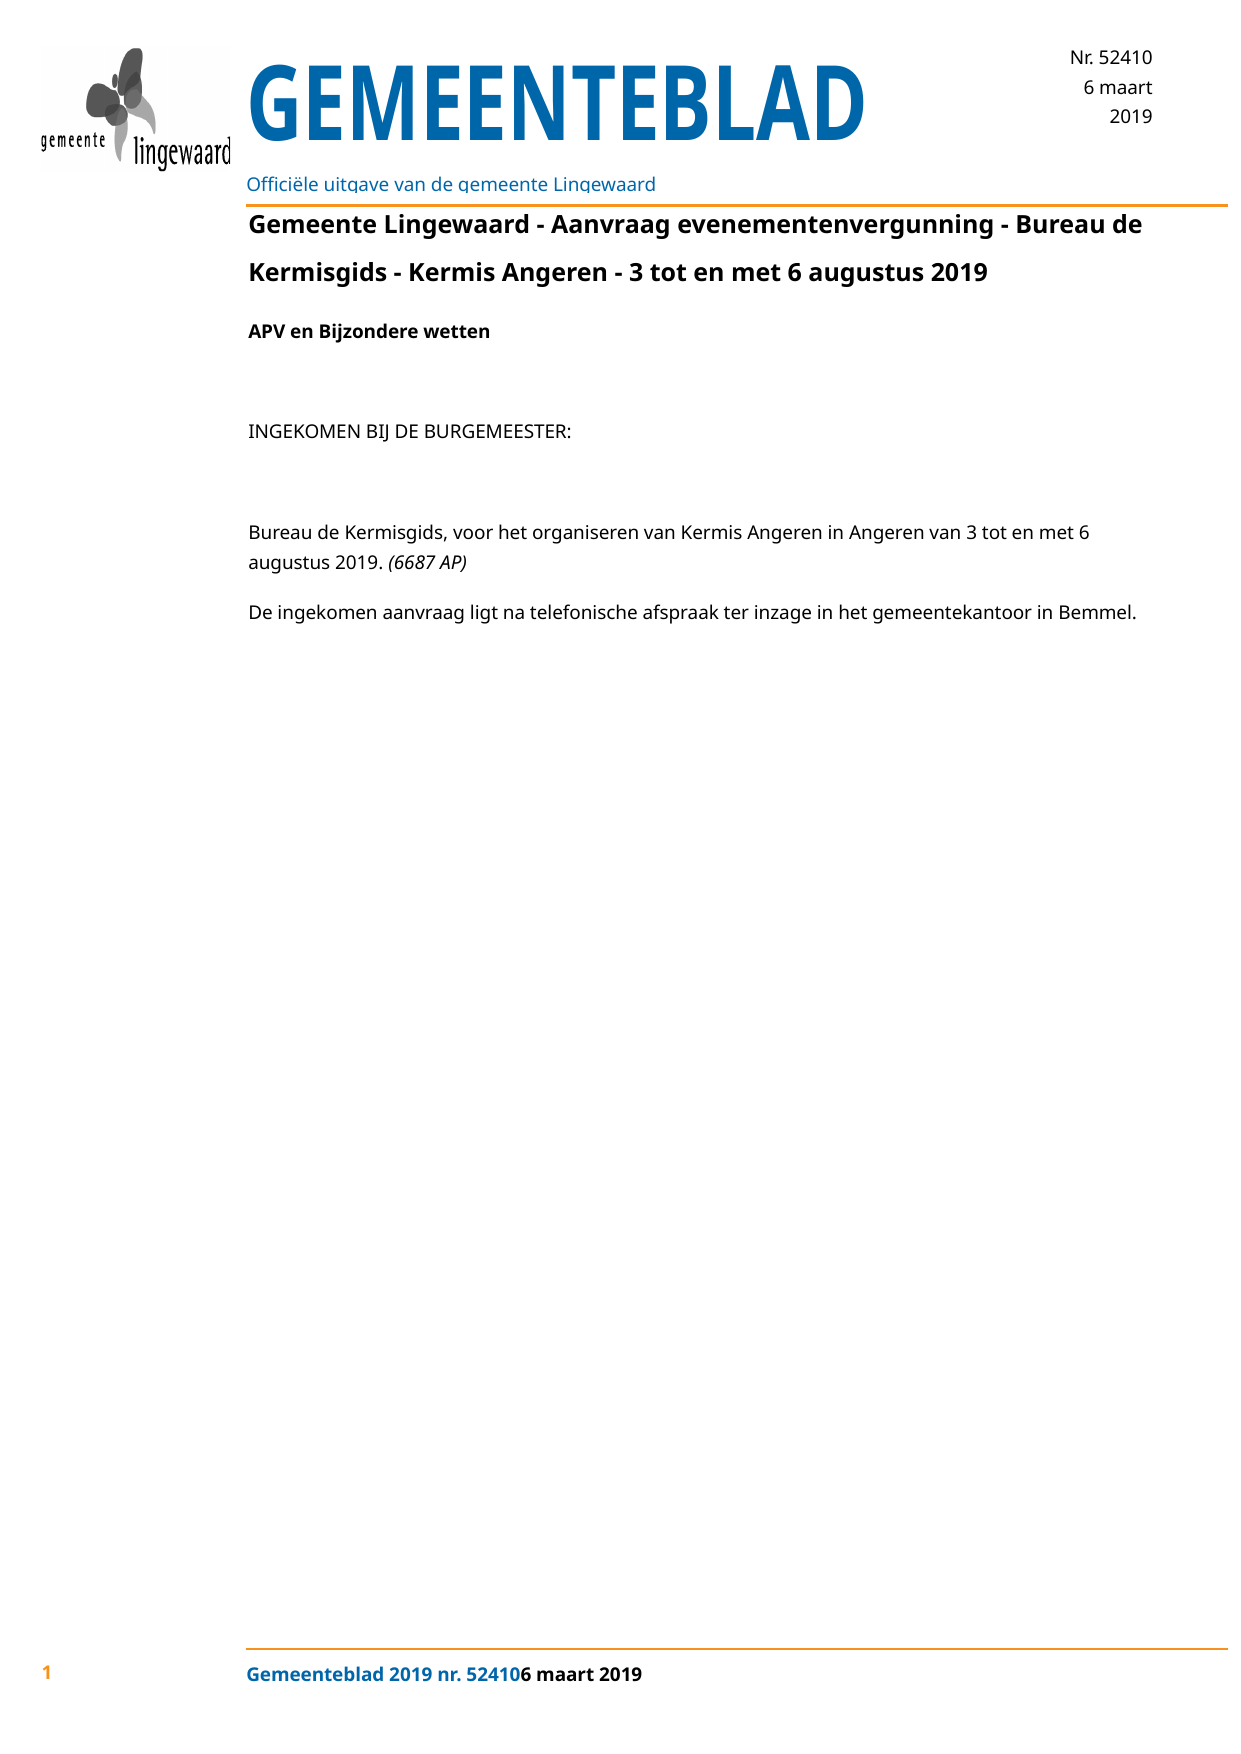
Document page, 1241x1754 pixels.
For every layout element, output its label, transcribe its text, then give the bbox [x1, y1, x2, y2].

text APV en Bijzondere wetten [248, 318, 1152, 344]
text Gemeente Lingewaard - Aanvraag evenementenvergunning - Bureau de Kermisgids - Kermis Angeren - 3 tot en met 6 augustus 2019 [248, 207, 1152, 288]
text Bureau de Kermisgids, voor het organiseren van Kermis Angeren in Angeren van 3 tot en met 6 augustus 2019. (6687 AP) [248, 519, 1152, 575]
text De ingekomen aanvraag ligt na telefonische afspraak ter inzage in het gemeentekantoor in Bemmel. [248, 599, 1152, 625]
text INGEKOMEN BIJ DE BURGEMEESTER: [248, 419, 1152, 444]
picture [41, 47, 231, 172]
